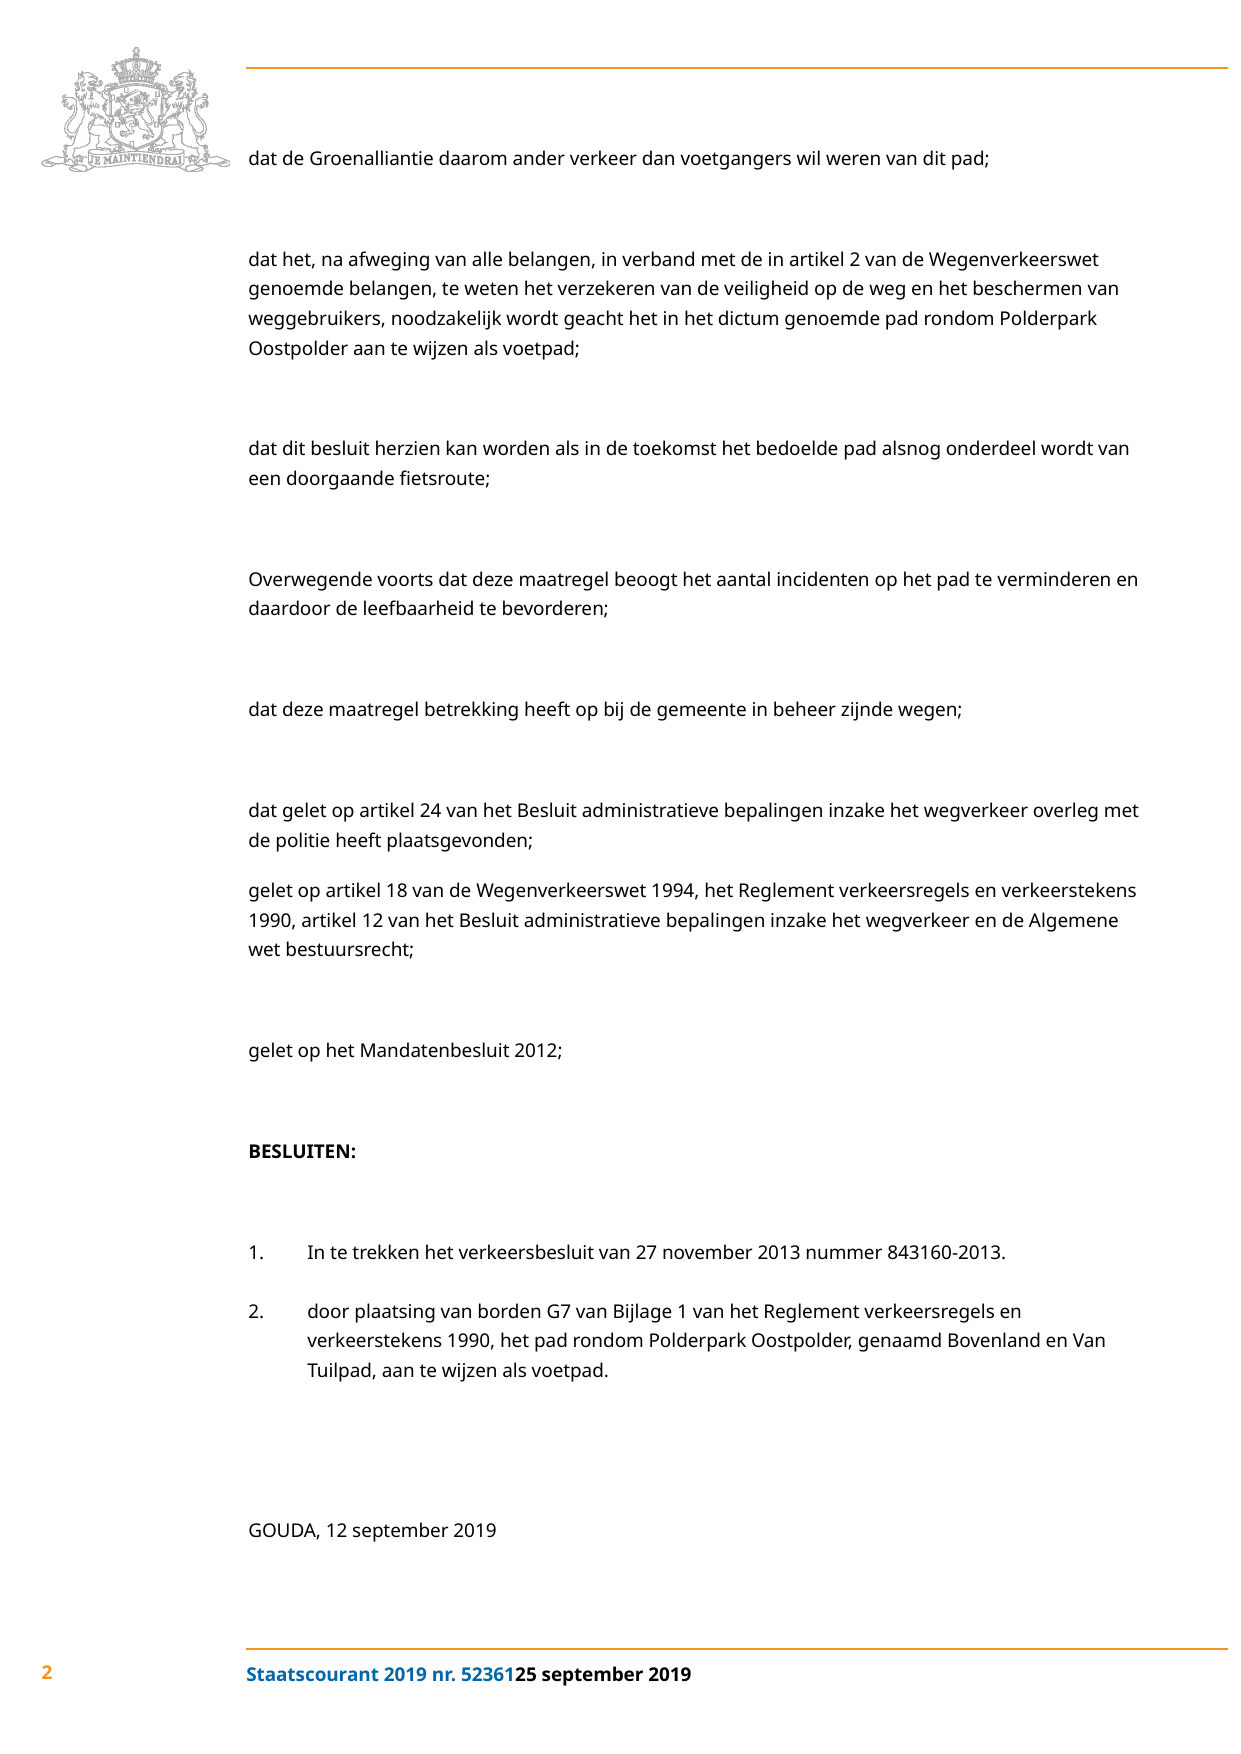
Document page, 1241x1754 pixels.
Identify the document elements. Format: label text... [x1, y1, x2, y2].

list door plaatsing van borden G7 van Bijlage 1 van het Reglement verkeersregels en verkeerstekens 1990, het pad rondom Polderpark Oostpolder, genaamd Bovenland en Van Tuilpad, aan te wijzen als voetpad. [248, 1298, 1152, 1383]
text dat de Groenalliantie daarom ander verkeer dan voetgangers wil weren van dit pad; [248, 145, 1152, 171]
text gelet op het Mandatenbesluit 2012; [248, 1037, 1152, 1063]
text dat dit besluit herzien kan worden als in de toekomst het bedoelde pad alsnog onderdeel wordt van een doorgaande fietsroute; [248, 436, 1152, 491]
text dat gelet op artikel 24 van het Besluit administratieve bepalingen inzake het wegverkeer overleg met de politie heeft plaatsgevonden; [248, 797, 1152, 853]
text gelet op artikel 18 van de Wegenverkeerswet 1994, het Reglement verkeersregels en verkeerstekens 1990, artikel 12 van het Besluit administratieve bepalingen inzake het wegverkeer en de Algemene wet bestuursrecht; [248, 877, 1152, 962]
text dat het, na afweging van alle belangen, in verband met de in artikel 2 van de Wegenverkeerswet genoemde belangen, te weten het verzekeren van de veiligheid op de weg en het beschermen van weggebruikers, noodzakelijk wordt geacht het in het dictum genoemde pad rondom Polderpark Oostpolder aan te wijzen als voetpad; [248, 246, 1152, 361]
text GOUDA, 12 september 2019 [248, 1517, 1152, 1543]
text Overwegende voorts dat deze maatregel beoogt het aantal incidenten op het pad te verminderen en daardoor de leefbaarheid te bevorderen; [248, 566, 1152, 621]
picture [41, 47, 231, 172]
text dat deze maatregel betrekking heeft op bij de gemeente in beheer zijnde wegen; [248, 696, 1152, 722]
text BESLUITEN: [248, 1138, 1152, 1164]
list In te trekken het verkeersbesluit van 27 november 2013 nummer 843160-2013. [248, 1239, 1152, 1265]
